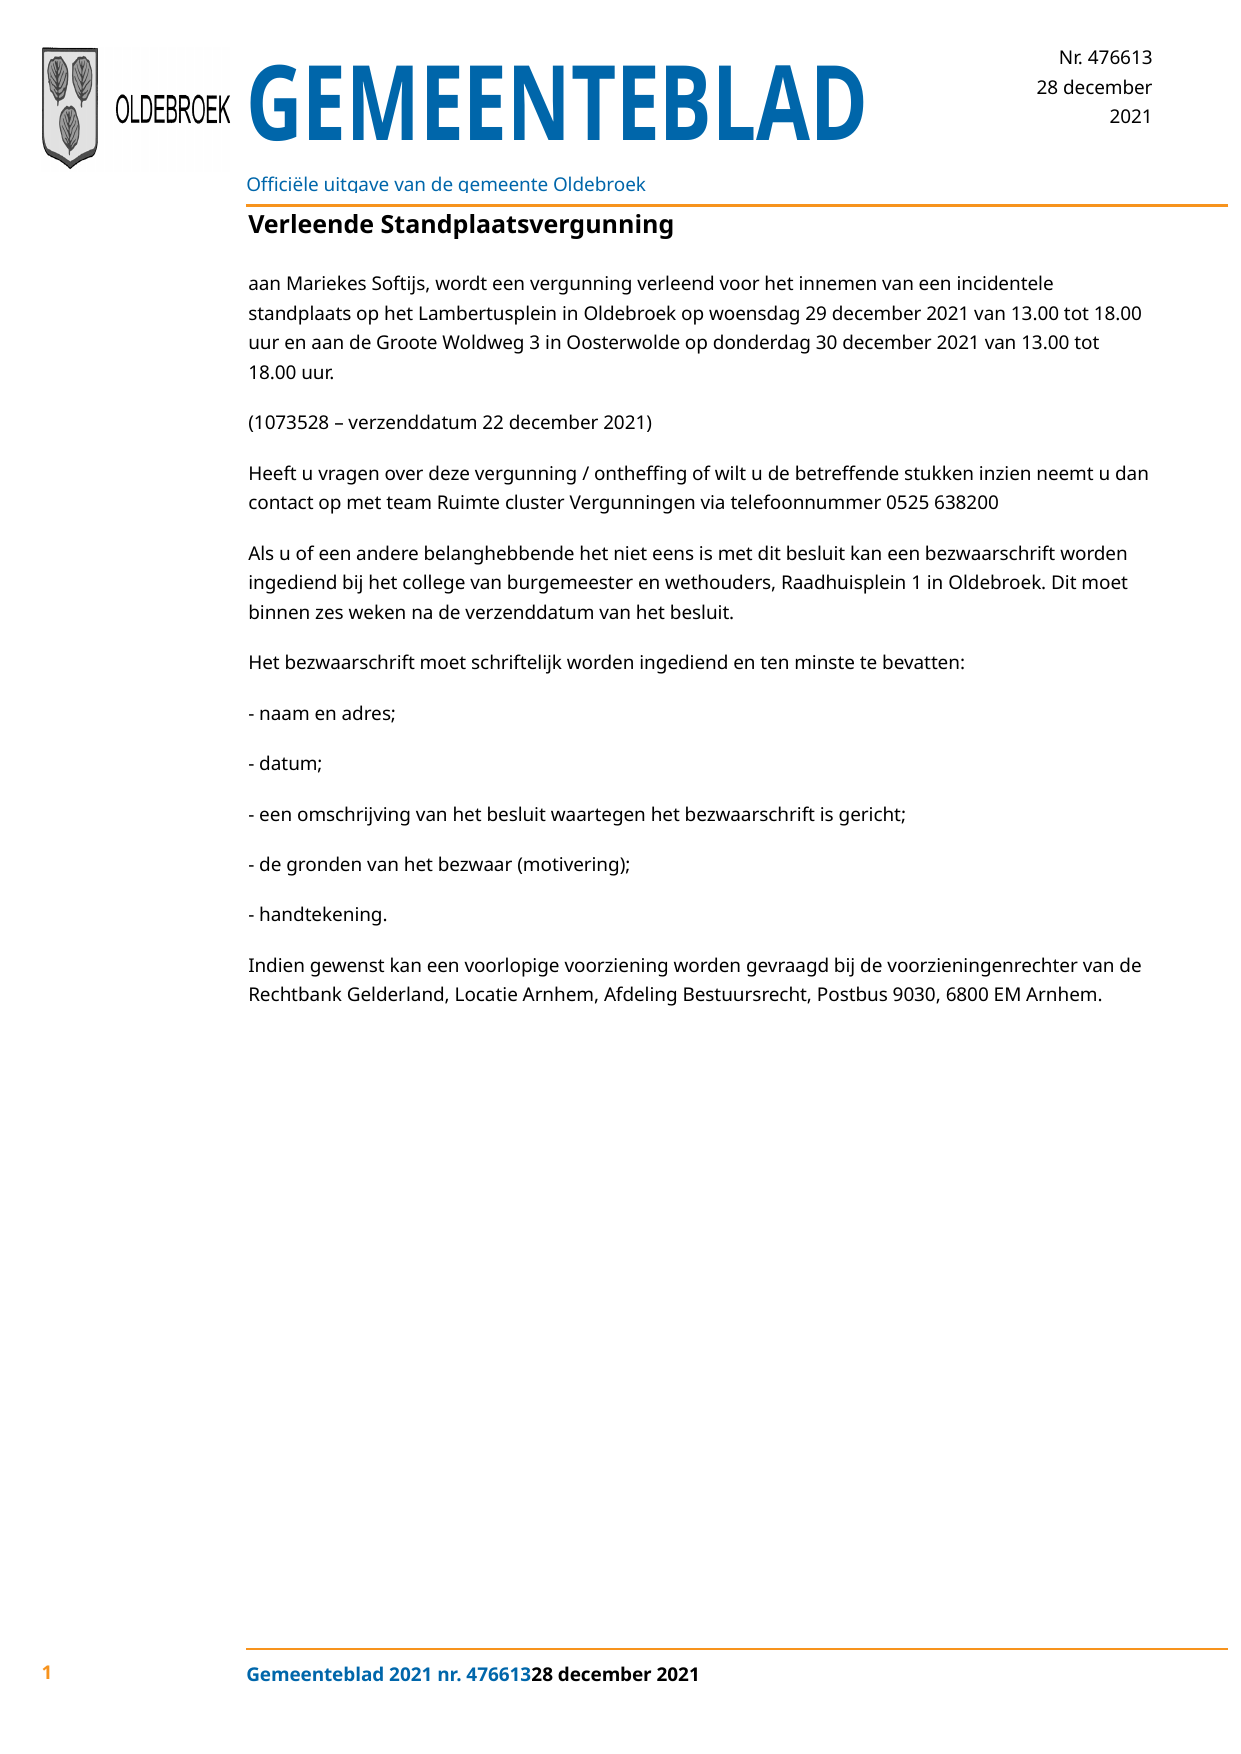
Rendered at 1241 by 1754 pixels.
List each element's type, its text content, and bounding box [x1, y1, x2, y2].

text Verleende Standplaatsvergunning [248, 207, 1152, 241]
text - handtekening. [248, 902, 1152, 927]
text Indien gewenst kan een voorlopige voorziening worden gevraagd bij de voorzieningenrechter van de Rechtbank Gelderland, Locatie Arnhem, Afdeling Bestuursrecht, Postbus 9030, 6800 EM Arnhem. [248, 952, 1152, 1007]
text Als u of een andere belanghebbende het niet eens is met dit besluit kan een bezwaarschrift worden ingediend bij het college van burgemeester en wethouders, Raadhuisplein 1 in Oldebroek. Dit moet binnen zes weken na de verzenddatum van het besluit. [248, 540, 1152, 625]
picture [41, 47, 231, 172]
text - een omschrijving van het besluit waartegen het bezwaarschrift is gericht; [248, 801, 1152, 826]
text Heeft u vragen over deze vergunning / ontheffing of wilt u de betreffende stukken inzien neemt u dan contact op met team Ruimte cluster Vergunningen via telefoonnummer 0525 638200 [248, 460, 1152, 515]
text aan Mariekes Softijs, wordt een vergunning verleend voor het innemen van een incidentele standplaats op het Lambertusplein in Oldebroek op woensdag 29 december 2021 van 13.00 tot 18.00 uur en aan de Groote Woldweg 3 in Oosterwolde op donderdag 30 december 2021 van 13.00 tot 18.00 uur. [248, 270, 1152, 385]
text Het bezwaarschrift moet schriftelijk worden ingediend en ten minste te bevatten: [248, 649, 1152, 675]
text - naam en adres; [248, 700, 1152, 726]
text - de gronden van het bezwaar (motivering); [248, 851, 1152, 877]
text - datum; [248, 750, 1152, 776]
text (1073528 – verzenddatum 22 december 2021) [248, 409, 1152, 435]
